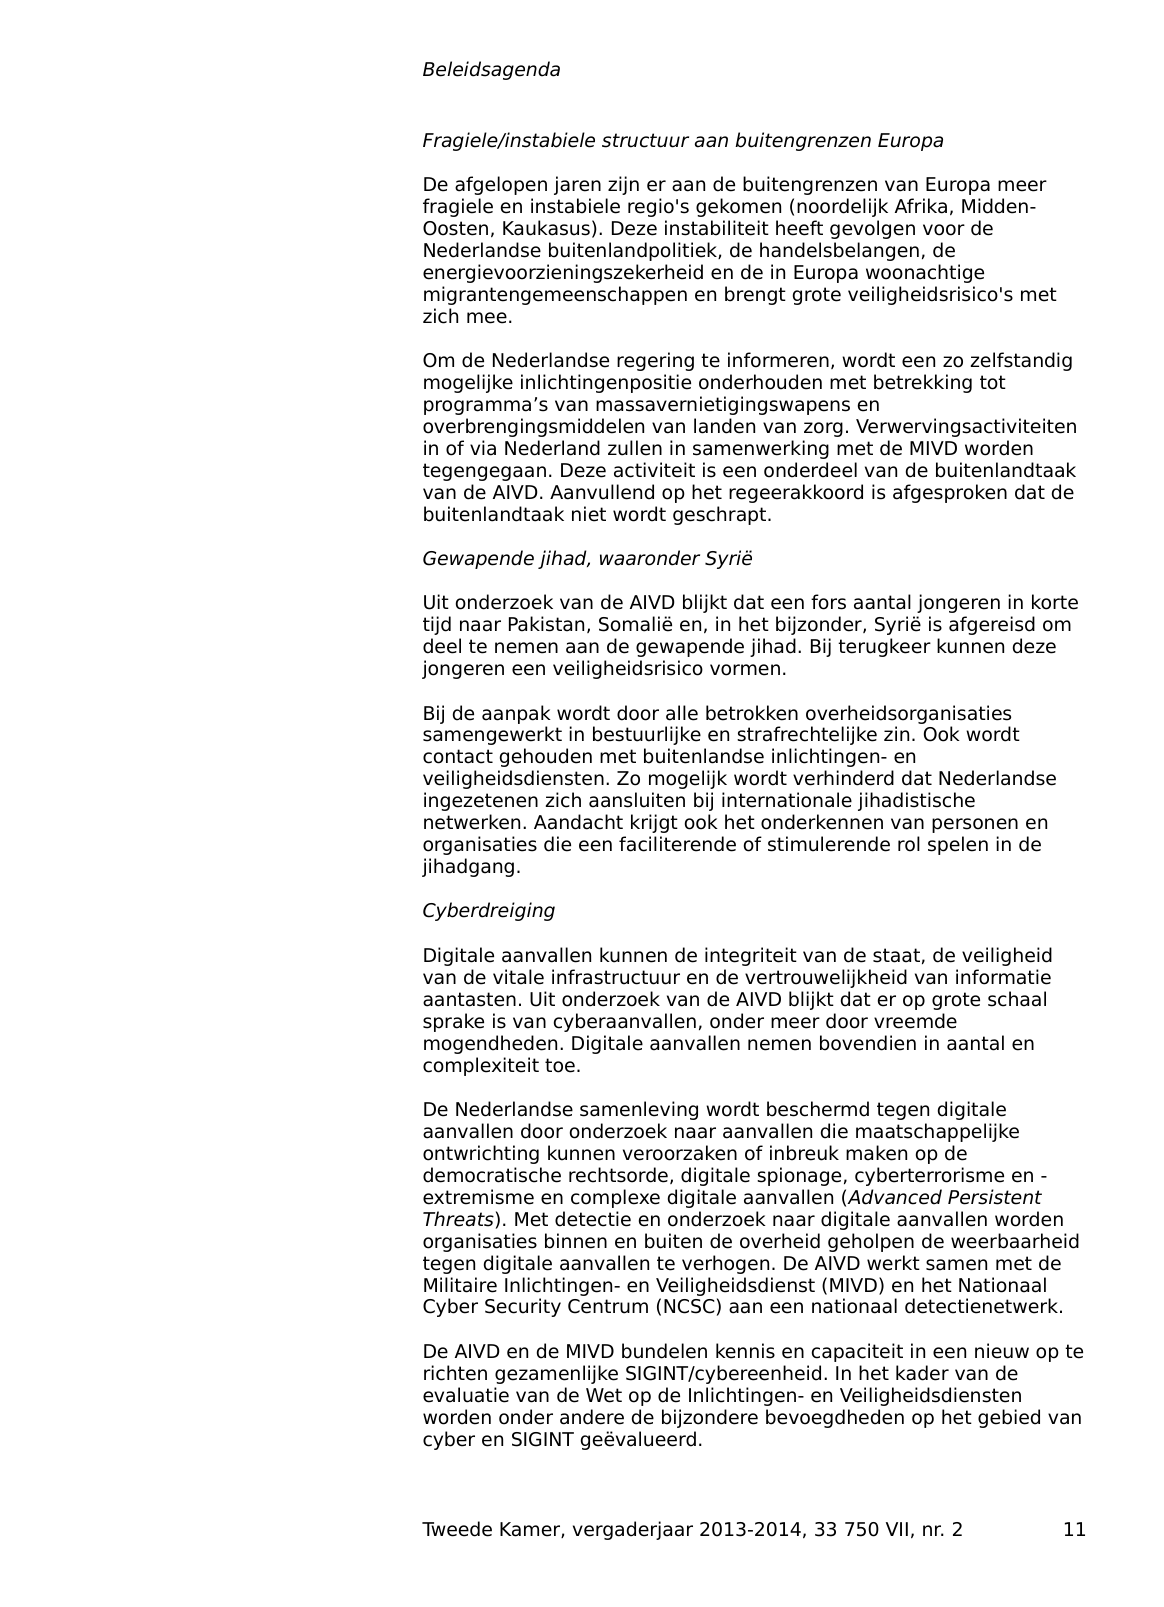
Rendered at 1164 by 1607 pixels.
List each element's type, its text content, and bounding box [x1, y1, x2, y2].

text De AIVD en de MIVD bundelen kennis en capaciteit in een nieuw op te richten gezamenlijke SIGINT/cybereenheid. In het kader van de evaluatie van de Wet op de Inlichtingen- en Veiligheidsdiensten worden onder andere de bijzondere bevoegdheden op het gebied van cyber en SIGINT geëvalueerd. [422, 1341, 1087, 1451]
text De Nederlandse samenleving wordt beschermd tegen digitale aanvallen door onderzoek naar aanvallen die maatschappelijke ontwrichting kunnen veroorzaken of inbreuk maken op de democratische rechtsorde, digitale spionage, cyberterrorisme en -extremisme en complexe digitale aanvallen (Advanced Persistent Threats). Met detectie en onderzoek naar digitale aanvallen worden organisaties binnen en buiten de overheid geholpen de weerbaarheid tegen digitale aanvallen te verhogen. De AIVD werkt samen met de Militaire Inlichtingen- en Veiligheidsdienst (MIVD) en het Nationaal Cyber Security Centrum (NCSC) aan een nationaal detectienetwerk. [422, 1099, 1087, 1318]
text De afgelopen jaren zijn er aan de buitengrenzen van Europa meer fragiele en instabiele regio's gekomen (noordelijk Afrika, Midden-Oosten, Kaukasus). Deze instabiliteit heeft gevolgen voor de Nederlandse buitenlandpolitiek, de handelsbelangen, de energievoorzieningszekerheid en de in Europa woonachtige migrantengemeenschappen en brengt grote veiligheidsrisico's met zich mee. [422, 174, 1087, 328]
subtitle Fragiele/instabiele structuur aan buitengrenzen Europa [422, 130, 1087, 152]
text Uit onderzoek van de AIVD blijkt dat een fors aantal jongeren in korte tijd naar Pakistan, Somalië en, in het bijzonder, Syrië is afgereisd om deel te nemen aan de gewapende jihad. Bij terugkeer kunnen deze jongeren een veiligheidsrisico vormen. [422, 592, 1087, 680]
text Digitale aanvallen kunnen de integriteit van de staat, de veiligheid van de vitale infrastructuur en de vertrouwelijkheid van informatie aantasten. Uit onderzoek van de AIVD blijkt dat er op grote schaal sprake is van cyberaanvallen, onder meer door vreemde mogendheden. Digitale aanvallen nemen bovendien in aantal en complexiteit toe. [422, 944, 1087, 1076]
text Bij de aanpak wordt door alle betrokken overheidsorganisaties samengewerkt in bestuurlijke en strafrechtelijke zin. Ook wordt contact gehouden met buitenlandse inlichtingen- en veiligheidsdiensten. Zo mogelijk wordt verhinderd dat Nederlandse ingezetenen zich aansluiten bij internationale jihadistische netwerken. Aandacht krijgt ook het onderkennen van personen en organisaties die een faciliterende of stimulerende rol spelen in de jihadgang. [422, 702, 1087, 878]
subtitle Gewapende jihad, waaronder Syrië [422, 548, 1087, 570]
text Om de Nederlandse regering te informeren, wordt een zo zelfstandig mogelijke inlichtingenpositie onderhouden met betrekking tot programma’s van massavernietigingswapens en overbrengingsmiddelen van landen van zorg. Verwervingsactiviteiten in of via Nederland zullen in samenwerking met de MIVD worden tegengegaan. Deze activiteit is een onderdeel van de buitenlandtaak van de AIVD. Aanvullend op het regeerakkoord is afgesproken dat de buitenlandtaak niet wordt geschrapt. [422, 350, 1087, 526]
subtitle Cyberdreiging [422, 900, 1087, 922]
